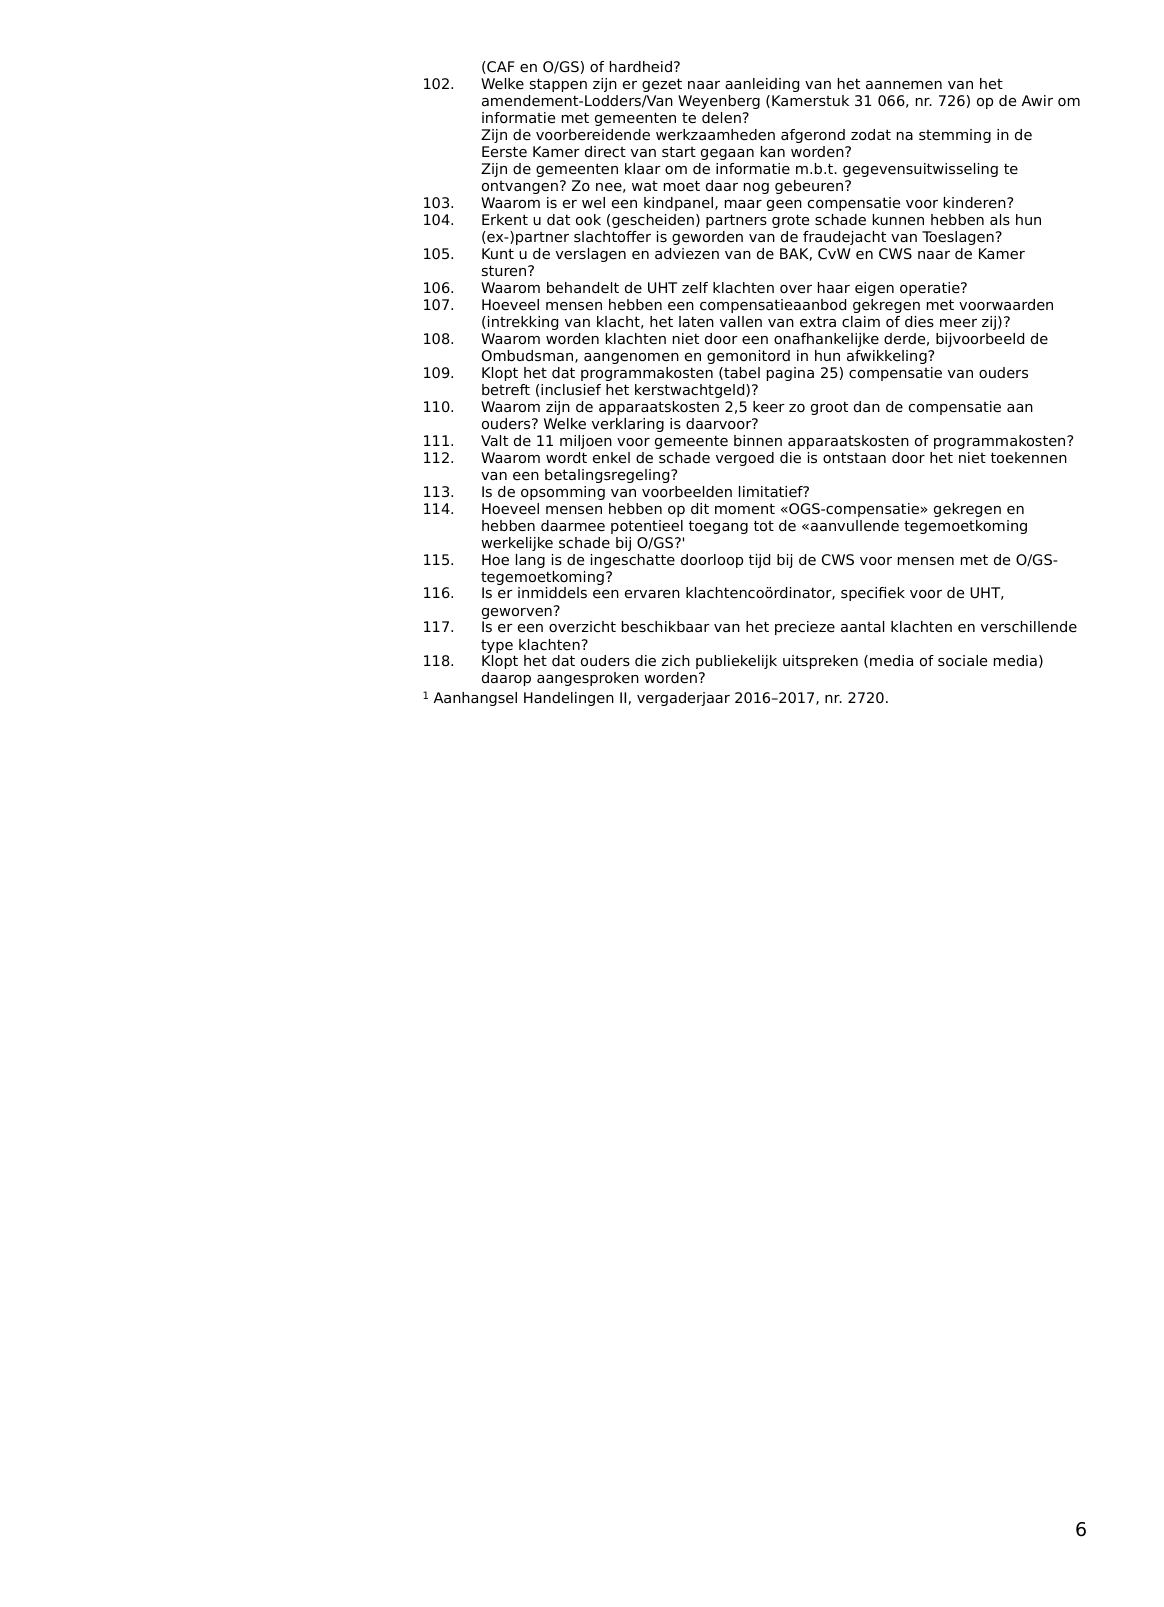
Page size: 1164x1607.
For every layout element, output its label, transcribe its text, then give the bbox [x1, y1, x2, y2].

table_cell 108. [422, 331, 475, 365]
table_cell Hoeveel mensen hebben op dit moment «OGS-compensatie» gekregen en hebben daarmee potentieel toegang tot de «aanvullende tegemoetkoming werkelijke schade bij O/GS?' [475, 501, 1087, 551]
table_cell 110. [422, 399, 475, 433]
table_cell Is er een overzicht beschikbaar van het precieze aantal klachten en verschillende type klachten? [475, 619, 1087, 653]
table_cell Erkent u dat ook (gescheiden) partners grote schade kunnen hebben als hun (ex-)partner slachtoffer is geworden van de fraudejacht van Toeslagen? [475, 212, 1087, 246]
table_cell 103. [422, 195, 475, 212]
table_cell Waarom worden klachten niet door een onafhankelijke derde, bijvoorbeeld de Ombudsman, aangenomen en gemonitord in hun afwikkeling? [475, 331, 1087, 365]
table_cell 118. [422, 653, 475, 687]
table_cell Welke stappen zijn er gezet naar aanleiding van het aannemen van het amendement-Lodders/Van Weyenberg (Kamerstuk 31 066, nr. 726) op de Awir om informatie met gemeenten te delen? Zijn de voorbereidende werkzaamheden afgerond zodat na stemming in de Eerste Kamer direct van start gegaan kan worden? Zijn de gemeenten klaar om de informatie m.b.t. gegevensuitwisseling te ontvangen? Zo nee, wat moet daar nog gebeuren? [475, 76, 1087, 195]
table_cell 111. [422, 433, 475, 449]
table_cell 1 Aanhangsel Handelingen II, vergaderjaar 2016–2017, nr. 2720. [422, 687, 1087, 707]
table_cell Hoeveel mensen hebben een compensatieaanbod gekregen met voorwaarden (intrekking van klacht, het laten vallen van extra claim of dies meer zij)? [475, 297, 1087, 331]
table_cell [422, 59, 475, 76]
table_cell 105. [422, 246, 475, 280]
table_cell 113. [422, 484, 475, 501]
table_cell Waarom zijn de apparaatskosten 2,5 keer zo groot dan de compensatie aan ouders? Welke verklaring is daarvoor? [475, 399, 1087, 433]
table_cell Is er inmiddels een ervaren klachtencoördinator, specifiek voor de UHT, geworven? [475, 585, 1087, 619]
table_cell Klopt het dat ouders die zich publiekelijk uitspreken (media of sociale media) daarop aangesproken worden? [475, 653, 1087, 687]
table_cell Hoe lang is de ingeschatte doorloop tijd bij de CWS voor mensen met de O/GS-tegemoetkoming? [475, 551, 1087, 585]
table_cell 109. [422, 365, 475, 399]
table_cell 102. [422, 76, 475, 195]
table_cell Valt de 11 miljoen voor gemeente binnen apparaatskosten of programmakosten? [475, 433, 1087, 449]
table_cell 114. [422, 501, 475, 551]
table_cell 107. [422, 297, 475, 331]
table_cell 117. [422, 619, 475, 653]
table_cell Waarom wordt enkel de schade vergoed die is ontstaan door het niet toekennen van een betalingsregeling? [475, 450, 1087, 483]
table_cell Is de opsomming van voorbeelden limitatief? [475, 484, 1087, 501]
table_cell Waarom is er wel een kindpanel, maar geen compensatie voor kinderen? [475, 195, 1087, 212]
table_cell (CAF en O/GS) of hardheid? [475, 59, 1087, 76]
table_cell 116. [422, 585, 475, 619]
table_cell 115. [422, 551, 475, 585]
table_cell Kunt u de verslagen en adviezen van de BAK, CvW en CWS naar de Kamer sturen? [475, 246, 1087, 280]
table_cell 106. [422, 280, 475, 297]
table_cell Klopt het dat programmakosten (tabel pagina 25) compensatie van ouders betreft (inclusief het kerstwachtgeld)? [475, 365, 1087, 399]
table_cell 112. [422, 450, 475, 483]
table_cell Waarom behandelt de UHT zelf klachten over haar eigen operatie? [475, 280, 1087, 297]
table_cell 104. [422, 212, 475, 246]
